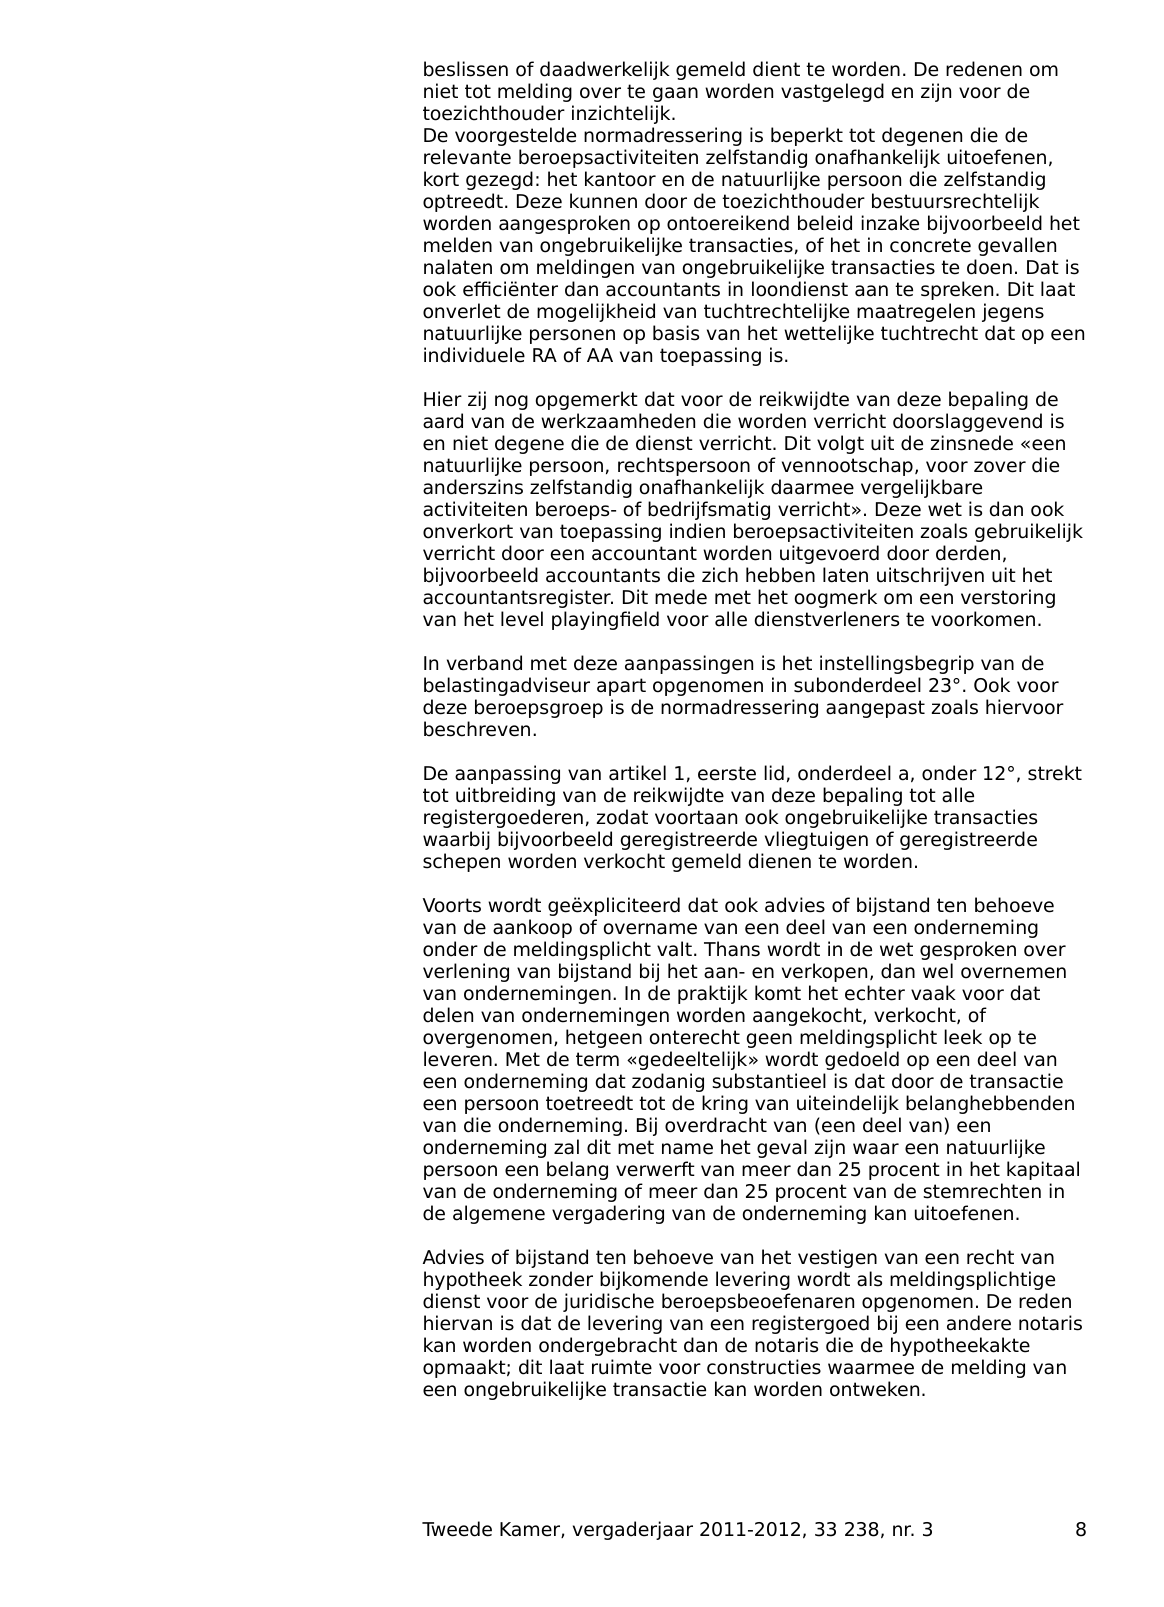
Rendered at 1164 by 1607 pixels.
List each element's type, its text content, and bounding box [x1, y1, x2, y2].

text Advies of bijstand ten behoeve van het vestigen van een recht van hypotheek zonder bijkomende levering wordt als meldingsplichtige dienst voor de juridische beroepsbeoefenaren opgenomen. De reden hiervan is dat de levering van een registergoed bij een andere notaris kan worden ondergebracht dan de notaris die de hypotheekakte opmaakt; dit laat ruimte voor constructies waarmee de melding van een ongebruikelijke transactie kan worden ontweken. [422, 1247, 1087, 1401]
text De voorgestelde normadressering is beperkt tot degenen die de relevante beroepsactiviteiten zelfstandig onafhankelijk uitoefenen, kort gezegd: het kantoor en de natuurlijke persoon die zelfstandig optreedt. Deze kunnen door de toezichthouder bestuursrechtelijk worden aangesproken op ontoereikend beleid inzake bijvoorbeeld het melden van ongebruikelijke transacties, of het in concrete gevallen nalaten om meldingen van ongebruikelijke transacties te doen. Dat is ook efficiënter dan accountants in loondienst aan te spreken. Dit laat onverlet de mogelijkheid van tuchtrechtelijke maatregelen jegens natuurlijke personen op basis van het wettelijke tuchtrecht dat op een individuele RA of AA van toepassing is. [422, 125, 1087, 367]
text Voorts wordt geëxpliciteerd dat ook advies of bijstand ten behoeve van de aankoop of overname van een deel van een onderneming onder de meldingsplicht valt. Thans wordt in de wet gesproken over verlening van bijstand bij het aan- en verkopen, dan wel overnemen van ondernemingen. In de praktijk komt het echter vaak voor dat delen van ondernemingen worden aangekocht, verkocht, of overgenomen, hetgeen onterecht geen meldingsplicht leek op te leveren. Met de term «gedeeltelijk» wordt gedoeld op een deel van een onderneming dat zodanig substantieel is dat door de transactie een persoon toetreedt tot de kring van uiteindelijk belanghebbenden van die onderneming. Bij overdracht van (een deel van) een onderneming zal dit met name het geval zijn waar een natuurlijke persoon een belang verwerft van meer dan 25 procent in het kapitaal van de onderneming of meer dan 25 procent van de stemrechten in de algemene vergadering van de onderneming kan uitoefenen. [422, 895, 1087, 1225]
text Hier zij nog opgemerkt dat voor de reikwijdte van deze bepaling de aard van de werkzaamheden die worden verricht doorslaggevend is en niet degene die de dienst verricht. Dit volgt uit de zinsnede «een natuurlijke persoon, rechtspersoon of vennootschap, voor zover die anderszins zelfstandig onafhankelijk daarmee vergelijkbare activiteiten beroeps- of bedrijfsmatig verricht». Deze wet is dan ook onverkort van toepassing indien beroepsactiviteiten zoals gebruikelijk verricht door een accountant worden uitgevoerd door derden, bijvoorbeeld accountants die zich hebben laten uitschrijven uit het accountantsregister. Dit mede met het oogmerk om een verstoring van het level playingfield voor alle dienstverleners te voorkomen. [422, 389, 1087, 631]
text De aanpassing van artikel 1, eerste lid, onderdeel a, onder 12°, strekt tot uitbreiding van de reikwijdte van deze bepaling tot alle registergoederen, zodat voortaan ook ongebruikelijke transacties waarbij bijvoorbeeld geregistreerde vliegtuigen of geregistreerde schepen worden verkocht gemeld dienen te worden. [422, 763, 1087, 873]
text beslissen of daadwerkelijk gemeld dient te worden. De redenen om niet tot melding over te gaan worden vastgelegd en zijn voor de toezichthouder inzichtelijk. [422, 59, 1087, 125]
text In verband met deze aanpassingen is het instellingsbegrip van de belastingadviseur apart opgenomen in subonderdeel 23°. Ook voor deze beroepsgroep is de normadressering aangepast zoals hiervoor beschreven. [422, 653, 1087, 741]
